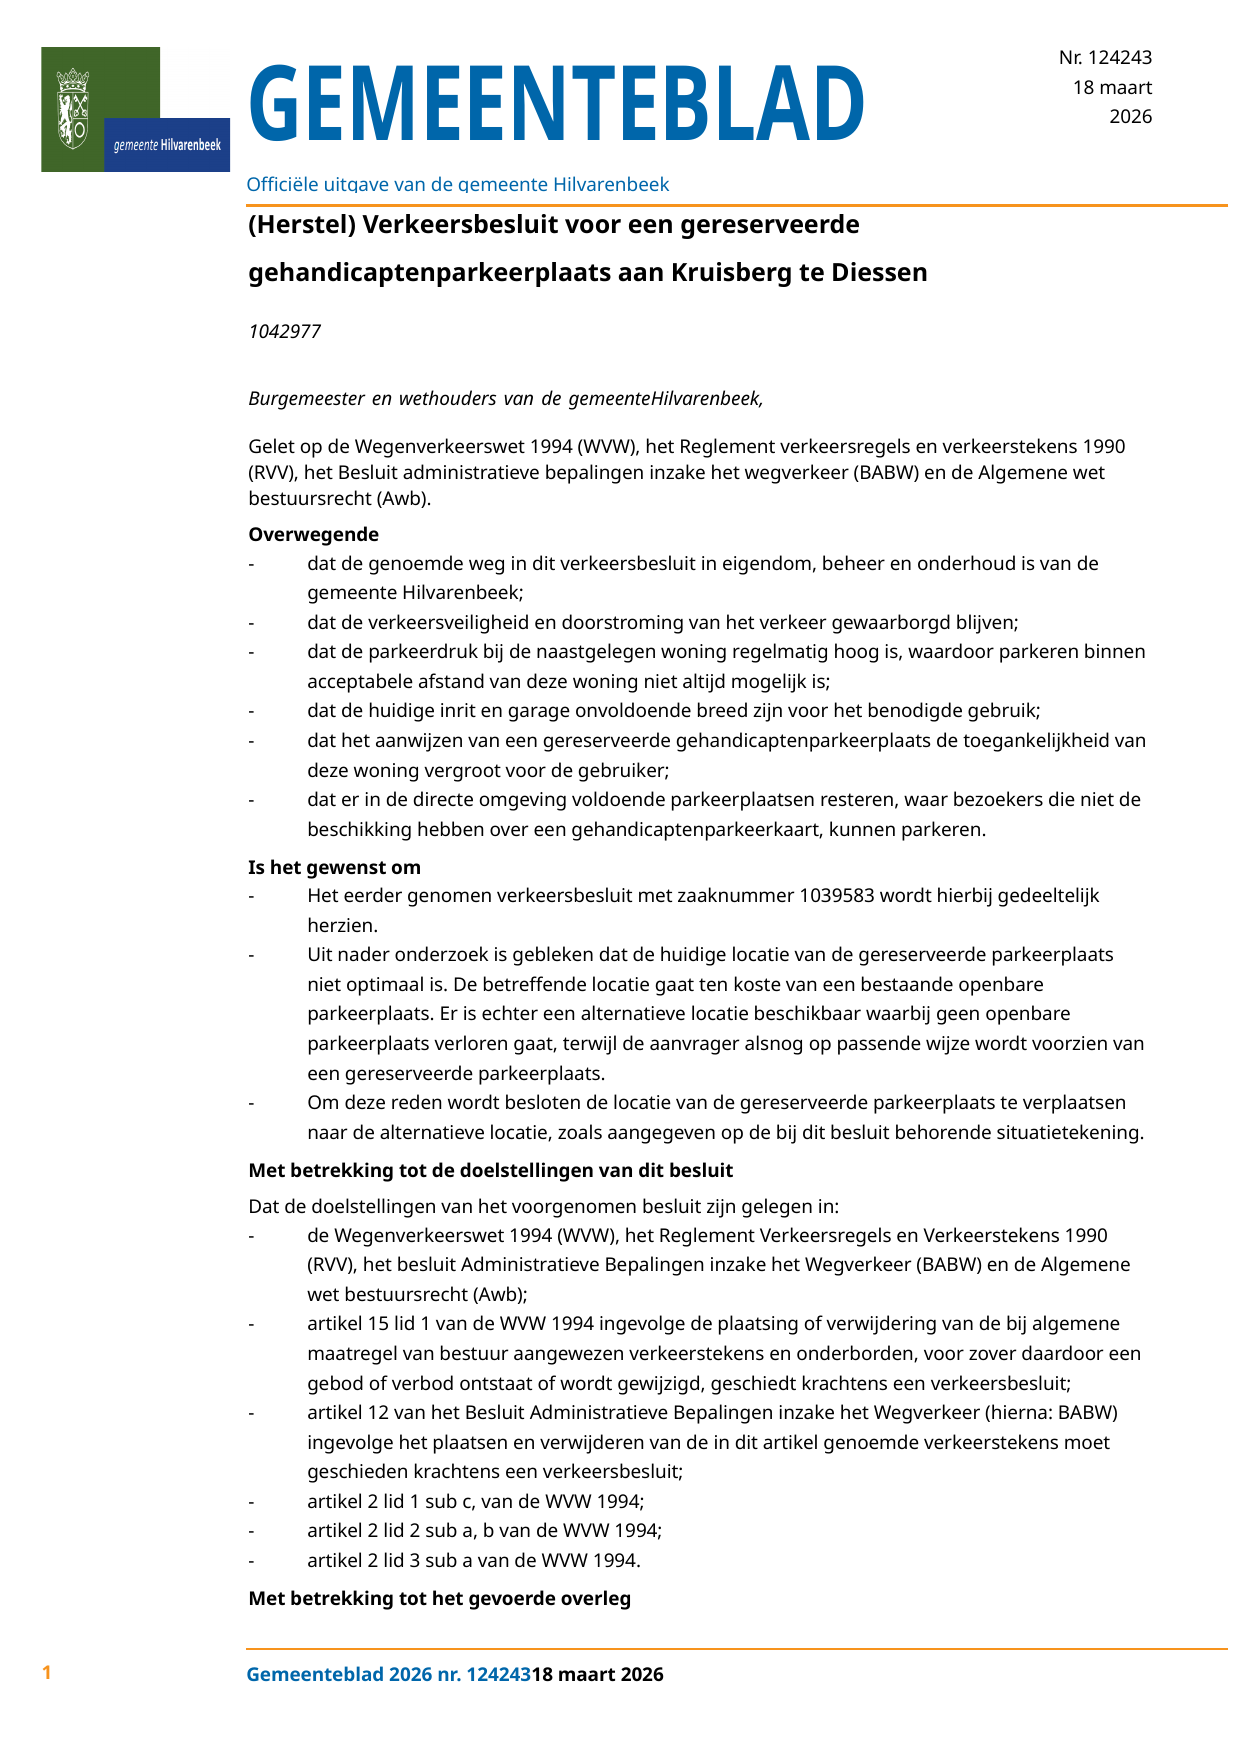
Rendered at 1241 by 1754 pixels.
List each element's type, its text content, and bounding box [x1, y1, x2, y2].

list dat het aanwijzen van een gereserveerde gehandicaptenparkeerplaats de toegankelijkheid van deze woning vergroot voor de gebruiker; [248, 727, 1152, 782]
text (Herstel) Verkeersbesluit voor een gereserveerde gehandicaptenparkeerplaats aan Kruisberg te Diessen [248, 207, 1152, 288]
list dat er in de directe omgeving voldoende parkeerplaatsen resteren, waar bezoekers die niet de beschikking hebben over een gehandicaptenparkeerkaart, kunnen parkeren. [248, 786, 1152, 842]
list dat de huidige inrit en garage onvoldoende breed zijn voor het benodigde gebruik; [248, 698, 1152, 723]
text Burgemeester en wethouders van de gemeenteHilvarenbeek, [248, 386, 1152, 411]
list dat de parkeerdruk bij de naastgelegen woning regelmatig hoog is, waardoor parkeren binnen acceptabele afstand van deze woning niet altijd mogelijk is; [248, 638, 1152, 694]
list artikel 12 van het Besluit Administratieve Bepalingen inzake het Wegverkeer (hierna: BABW) ingevolge het plaatsen en verwijderen van de in dit artikel genoemde verkeerstekens moet geschieden krachtens een verkeersbesluit; [248, 1399, 1152, 1484]
list artikel 15 lid 1 van de WVW 1994 ingevolge de plaatsing of verwijdering van de bij algemene maatregel van bestuur aangewezen verkeerstekens en onderborden, voor zover daardoor een gebod of verbod ontstaat of wordt gewijzigd, geschiedt krachtens een verkeersbesluit; [248, 1311, 1152, 1395]
text Met betrekking tot het gevoerde overleg [248, 1585, 1152, 1611]
list Om deze reden wordt besloten de locatie van de gereserveerde parkeerplaats te verplaatsen naar de alternatieve locatie, zoals aangegeven op de bij dit besluit behorende situatietekening. [248, 1089, 1152, 1144]
list artikel 2 lid 2 sub a, b van de WVW 1994; [248, 1518, 1152, 1543]
list dat de genoemde weg in dit verkeersbesluit in eigendom, beheer en onderhoud is van de gemeente Hilvarenbeek; [248, 550, 1152, 605]
text Dat de doelstellingen van het voorgenomen besluit zijn gelegen in: [248, 1193, 1152, 1219]
list de Wegenverkeerswet 1994 (WVW), het Reglement Verkeersregels en Verkeerstekens 1990 (RVV), het besluit Administratieve Bepalingen inzake het Wegverkeer (BABW) en de Algemene wet bestuursrecht (Awb); [248, 1222, 1152, 1307]
text Is het gewenst om [248, 854, 1152, 879]
text 1042977 [248, 318, 1152, 344]
list artikel 2 lid 1 sub c, van de WVW 1994; [248, 1488, 1152, 1514]
list Het eerder genomen verkeersbesluit met zaaknummer 1039583 wordt hierbij gedeeltelijk herzien. [248, 882, 1152, 937]
picture [41, 47, 231, 172]
list dat de verkeersveiligheid en doorstroming van het verkeer gewaarborgd blijven; [248, 609, 1152, 634]
list artikel 2 lid 3 sub a van de WVW 1994. [248, 1547, 1152, 1573]
list Uit nader onderzoek is gebleken dat de huidige locatie van de gereserveerde parkeerplaats niet optimaal is. De betreffende locatie gaat ten koste van een bestaande openbare parkeerplaats. Er is echter een alternatieve locatie beschikbaar waarbij geen openbare parkeerplaats verloren gaat, terwijl de aanvrager alsnog op passende wijze wordt voorzien van een gereserveerde parkeerplaats. [248, 941, 1152, 1085]
text Gelet op de Wegenverkeerswet 1994 (WVW), het Reglement verkeersregels en verkeerstekens 1990 (RVV), het Besluit administratieve bepalingen inzake het wegverkeer (BABW) en de Algemene wet bestuursrecht (Awb). [248, 433, 1152, 510]
text Met betrekking tot de doelstellingen van dit besluit [248, 1157, 1152, 1182]
text Overwegende [248, 521, 1152, 547]
